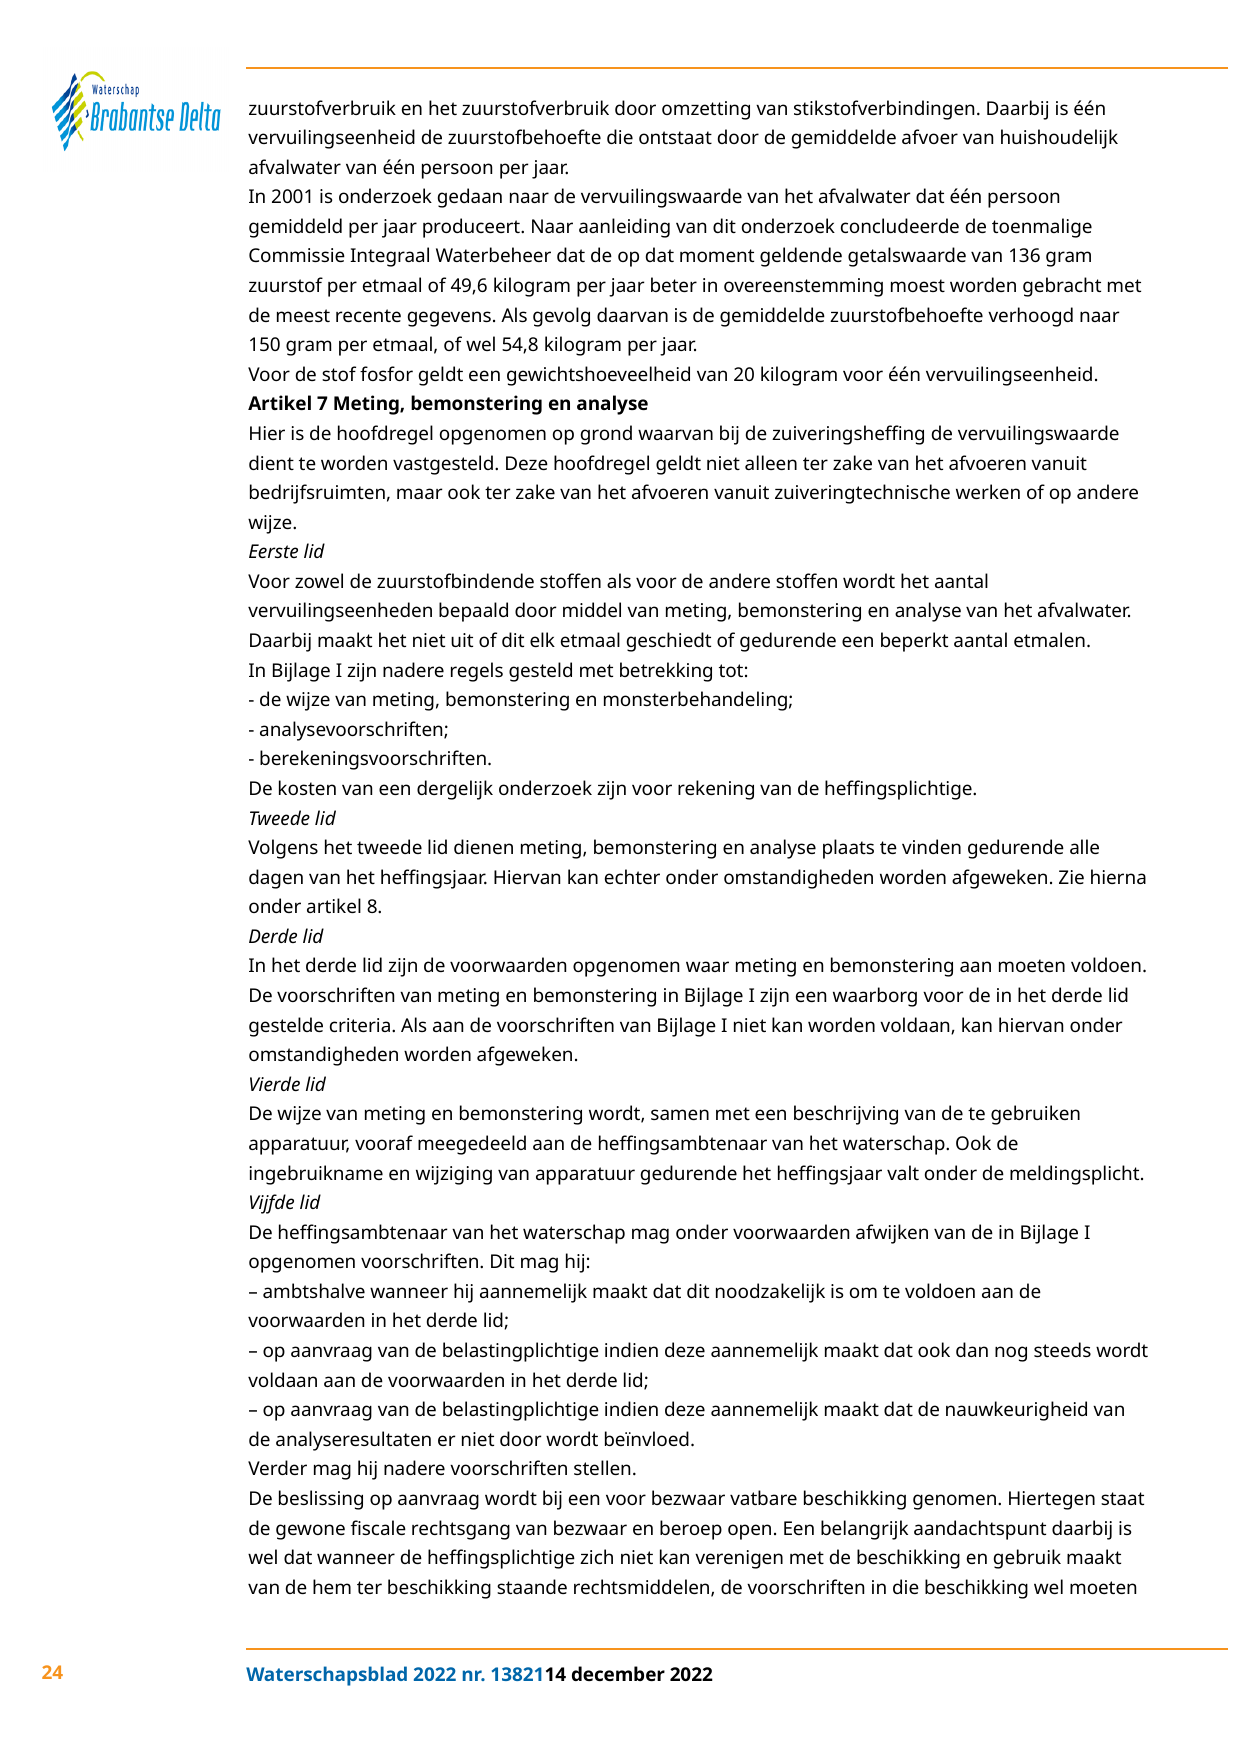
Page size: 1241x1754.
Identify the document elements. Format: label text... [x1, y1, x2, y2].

text Eerste lid [248, 538, 1152, 564]
text In Bijlage I zijn nadere regels gesteld met betrekking tot: [248, 657, 1152, 683]
text - berekeningsvoorschriften. [248, 746, 1152, 771]
text De wijze van meting en bemonstering wordt, samen met een beschrijving van de te gebruiken apparatuur, vooraf meegedeeld aan de heffingsambtenaar van het waterschap. Ook de ingebruikname en wijziging van apparatuur gedurende het heffingsjaar valt onder de meldingsplicht. [248, 1101, 1152, 1186]
text De heffingsambtenaar van het waterschap mag onder voorwaarden afwijken van de in Bijlage I opgenomen voorschriften. Dit mag hij: [248, 1219, 1152, 1274]
text Volgens het tweede lid dienen meting, bemonstering en analyse plaats te vinden gedurende alle dagen van het heffingsjaar. Hiervan kan echter onder omstandigheden worden afgeweken. Zie hierna onder artikel 8. [248, 834, 1152, 919]
text – ambtshalve wanneer hij aannemelijk maakt dat dit noodzakelijk is om te voldoen aan de voorwaarden in het derde lid; [248, 1278, 1152, 1333]
text Vierde lid [248, 1071, 1152, 1097]
text In het derde lid zijn de voorwaarden opgenomen waar meting en bemonstering aan moeten voldoen. De voorschriften van meting en bemonstering in Bijlage I zijn een waarborg voor de in het derde lid gestelde criteria. Als aan de voorschriften van Bijlage I niet kan worden voldaan, kan hiervan onder omstandigheden worden afgeweken. [248, 953, 1152, 1067]
picture [41, 47, 231, 172]
text – op aanvraag van de belastingplichtige indien deze aannemelijk maakt dat ook dan nog steeds wordt voldaan aan de voorwaarden in het derde lid; [248, 1337, 1152, 1393]
text De kosten van een dergelijk onderzoek zijn voor rekening van de heffingsplichtige. [248, 775, 1152, 801]
text Artikel 7 Meting, bemonstering en analyse [248, 391, 1152, 416]
text - analysevoorschriften; [248, 716, 1152, 742]
text Hier is de hoofdregel opgenomen op grond waarvan bij de zuiveringsheffing de vervuilingswaarde dient te worden vastgesteld. Deze hoofdregel geldt niet alleen ter zake van het afvoeren vanuit bedrijfsruimten, maar ook ter zake van het afvoeren vanuit zuiveringtechnische werken of op andere wijze. [248, 420, 1152, 535]
text – op aanvraag van de belastingplichtige indien deze aannemelijk maakt dat de nauwkeurigheid van de analyseresultaten er niet door wordt beïnvloed. [248, 1396, 1152, 1452]
text Voor zowel de zuurstofbindende stoffen als voor de andere stoffen wordt het aantal vervuilingseenheden bepaald door middel van meting, bemonstering en analyse van het afvalwater. Daarbij maakt het niet uit of dit elk etmaal geschiedt of gedurende een beperkt aantal etmalen. [248, 568, 1152, 653]
text De beslissing op aanvraag wordt bij een voor bezwaar vatbare beschikking genomen. Hiertegen staat de gewone fiscale rechtsgang van bezwaar en beroep open. Een belangrijk aandachtspunt daarbij is wel dat wanneer de heffingsplichtige zich niet kan verenigen met de beschikking en gebruik maakt van de hem ter beschikking staande rechtsmiddelen, de voorschriften in die beschikking wel moeten [248, 1485, 1152, 1600]
text - de wijze van meting, bemonstering en monsterbehandeling; [248, 686, 1152, 712]
text zuurstofverbruik en het zuurstofverbruik door omzetting van stikstofverbindingen. Daarbij is één vervuilingseenheid de zuurstofbehoefte die ontstaat door de gemiddelde afvoer van huishoudelijk afvalwater van één persoon per jaar. [248, 95, 1152, 180]
text In 2001 is onderzoek gedaan naar de vervuilingswaarde van het afvalwater dat één persoon gemiddeld per jaar produceert. Naar aanleiding van dit onderzoek concludeerde de toenmalige Commissie Integraal Waterbeheer dat de op dat moment geldende getalswaarde van 136 gram zuurstof per etmaal of 49,6 kilogram per jaar beter in overeenstemming moest worden gebracht met de meest recente gegevens. Als gevolg daarvan is de gemiddelde zuurstofbehoefte verhoogd naar 150 gram per etmaal, of wel 54,8 kilogram per jaar. [248, 183, 1152, 357]
text Voor de stof fosfor geldt een gewichtshoeveelheid van 20 kilogram voor één vervuilingseenheid. [248, 361, 1152, 387]
text Verder mag hij nadere voorschriften stellen. [248, 1456, 1152, 1481]
text Vijfde lid [248, 1189, 1152, 1215]
text Tweede lid [248, 805, 1152, 831]
text Derde lid [248, 923, 1152, 949]
